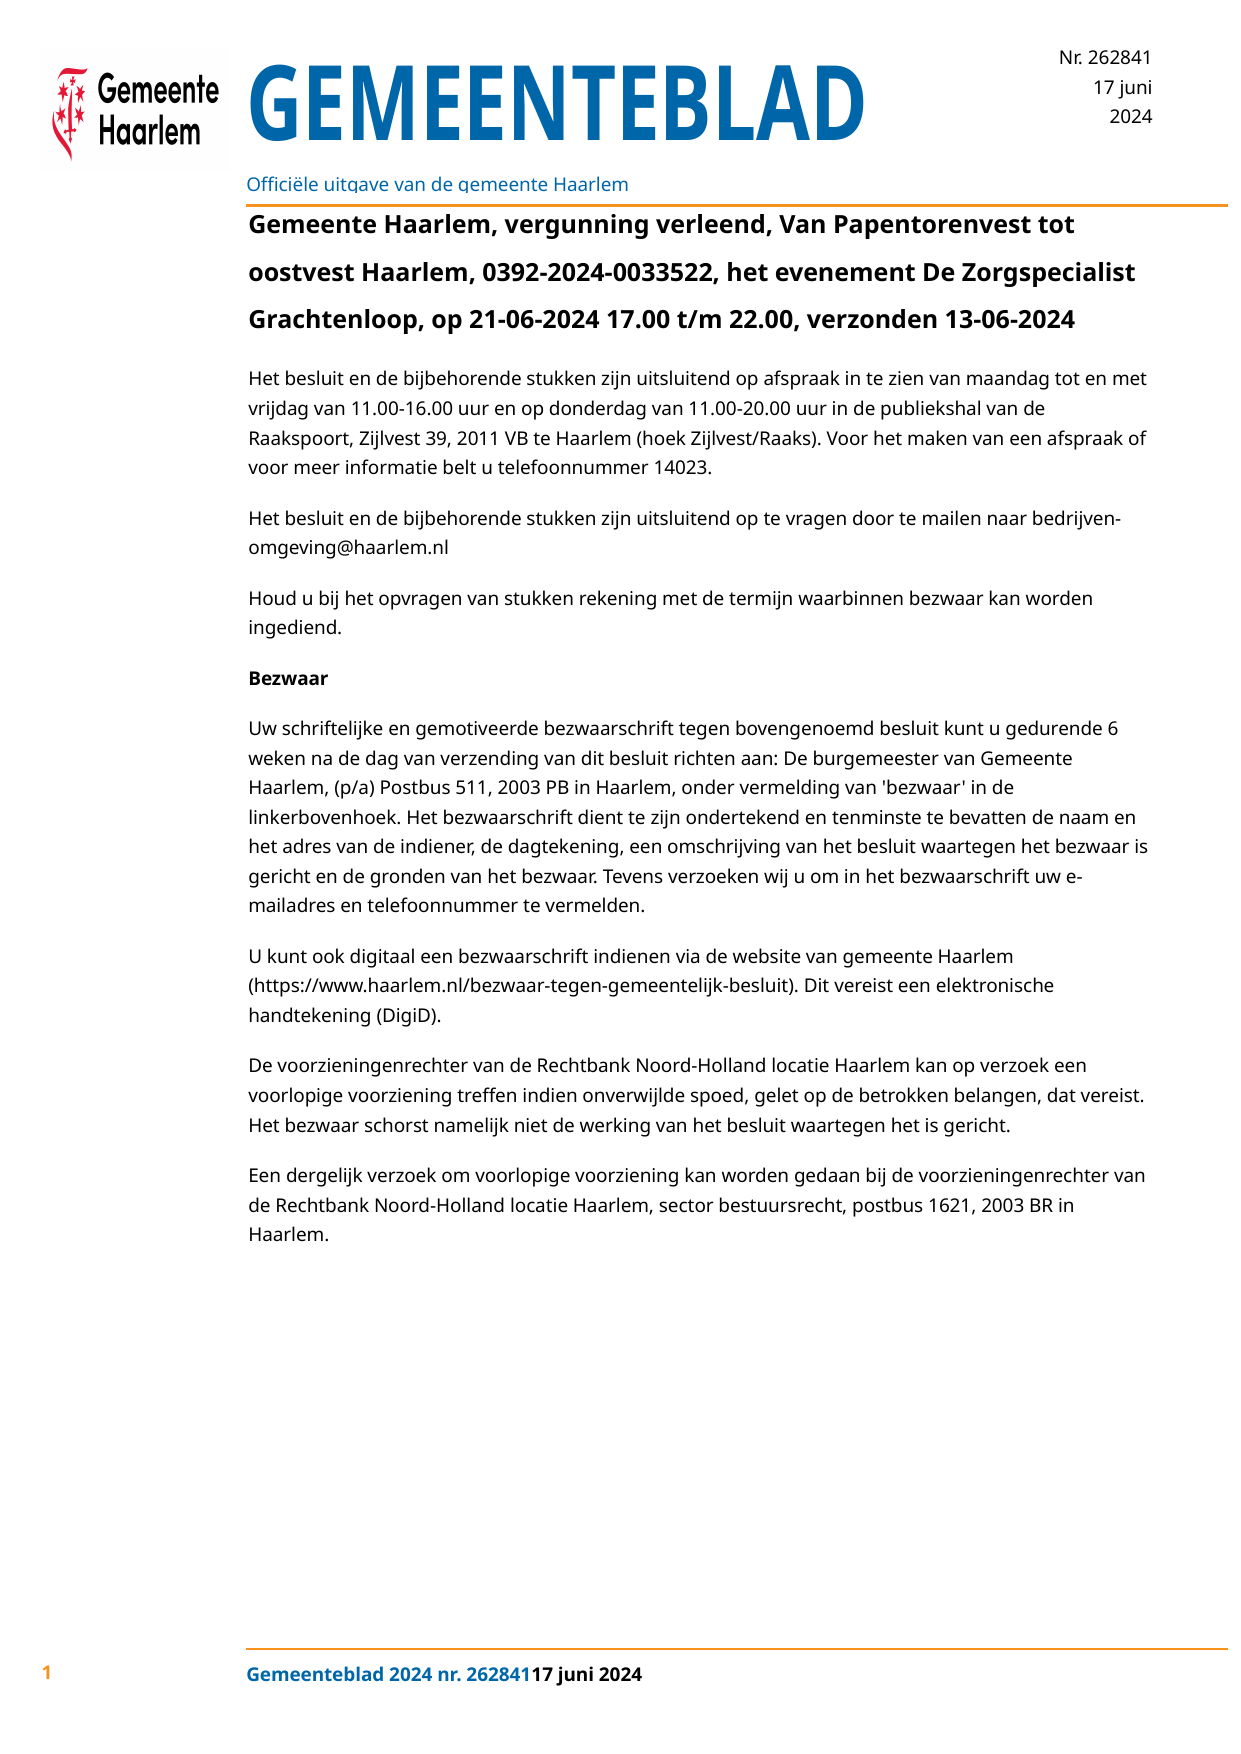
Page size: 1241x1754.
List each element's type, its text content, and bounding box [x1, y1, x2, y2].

text De voorzieningenrechter van de Rechtbank Noord-Holland locatie Haarlem kan op verzoek een voorlopige voorziening treffen indien onverwijlde spoed, gelet op de betrokken belangen, dat vereist. Het bezwaar schorst namelijk niet de werking van het besluit waartegen het is gericht. [248, 1053, 1152, 1137]
picture [41, 47, 231, 172]
text Houd u bij het opvragen van stukken rekening met de termijn waarbinnen bezwaar kan worden ingediend. [248, 585, 1152, 640]
text Uw schriftelijke en gemotiveerde bezwaarschrift tegen bovengenoemd besluit kunt u gedurende 6 weken na de dag van verzending van dit besluit richten aan: De burgemeester van Gemeente Haarlem, (p/a) Postbus 511, 2003 PB in Haarlem, onder vermelding van 'bezwaar' in de linkerbovenhoek. Het bezwaarschrift dient te zijn ondertekend en tenminste te bevatten de naam en het adres van de indiener, de dagtekening, een omschrijving van het besluit waartegen het bezwaar is gericht en de gronden van het bezwaar. Tevens verzoeken wij u om in het bezwaarschrift uw e-mailadres en telefoonnummer te vermelden. [248, 715, 1152, 918]
text Bezwaar [248, 665, 1152, 690]
text U kunt ook digitaal een bezwaarschrift indienen via de website van gemeente Haarlem (https://www.haarlem.nl/bezwaar-tegen-gemeentelijk-besluit). Dit vereist een elektronische handtekening (DigiD). [248, 943, 1152, 1028]
text Het besluit en de bijbehorende stukken zijn uitsluitend op te vragen door te mailen naar bedrijven-omgeving@haarlem.nl [248, 505, 1152, 560]
text Gemeente Haarlem, vergunning verleend, Van Papentorenvest tot oostvest Haarlem, 0392-2024-0033522, het evenement De Zorgspecialist Grachtenloop, op 21-06-2024 17.00 t/m 22.00, verzonden 13-06-2024 [248, 207, 1152, 336]
text Een dergelijk verzoek om voorlopige voorziening kan worden gedaan bij de voorzieningenrechter van de Rechtbank Noord-Holland locatie Haarlem, sector bestuursrecht, postbus 1621, 2003 BR in Haarlem. [248, 1162, 1152, 1247]
text Het besluit en de bijbehorende stukken zijn uitsluitend op afspraak in te zien van maandag tot en met vrijdag van 11.00-16.00 uur en op donderdag van 11.00-20.00 uur in de publiekshal van de Raakspoort, Zijlvest 39, 2011 VB te Haarlem (hoek Zijlvest/Raaks). Voor het maken van een afspraak of voor meer informatie belt u telefoonnummer 14023. [248, 366, 1152, 480]
